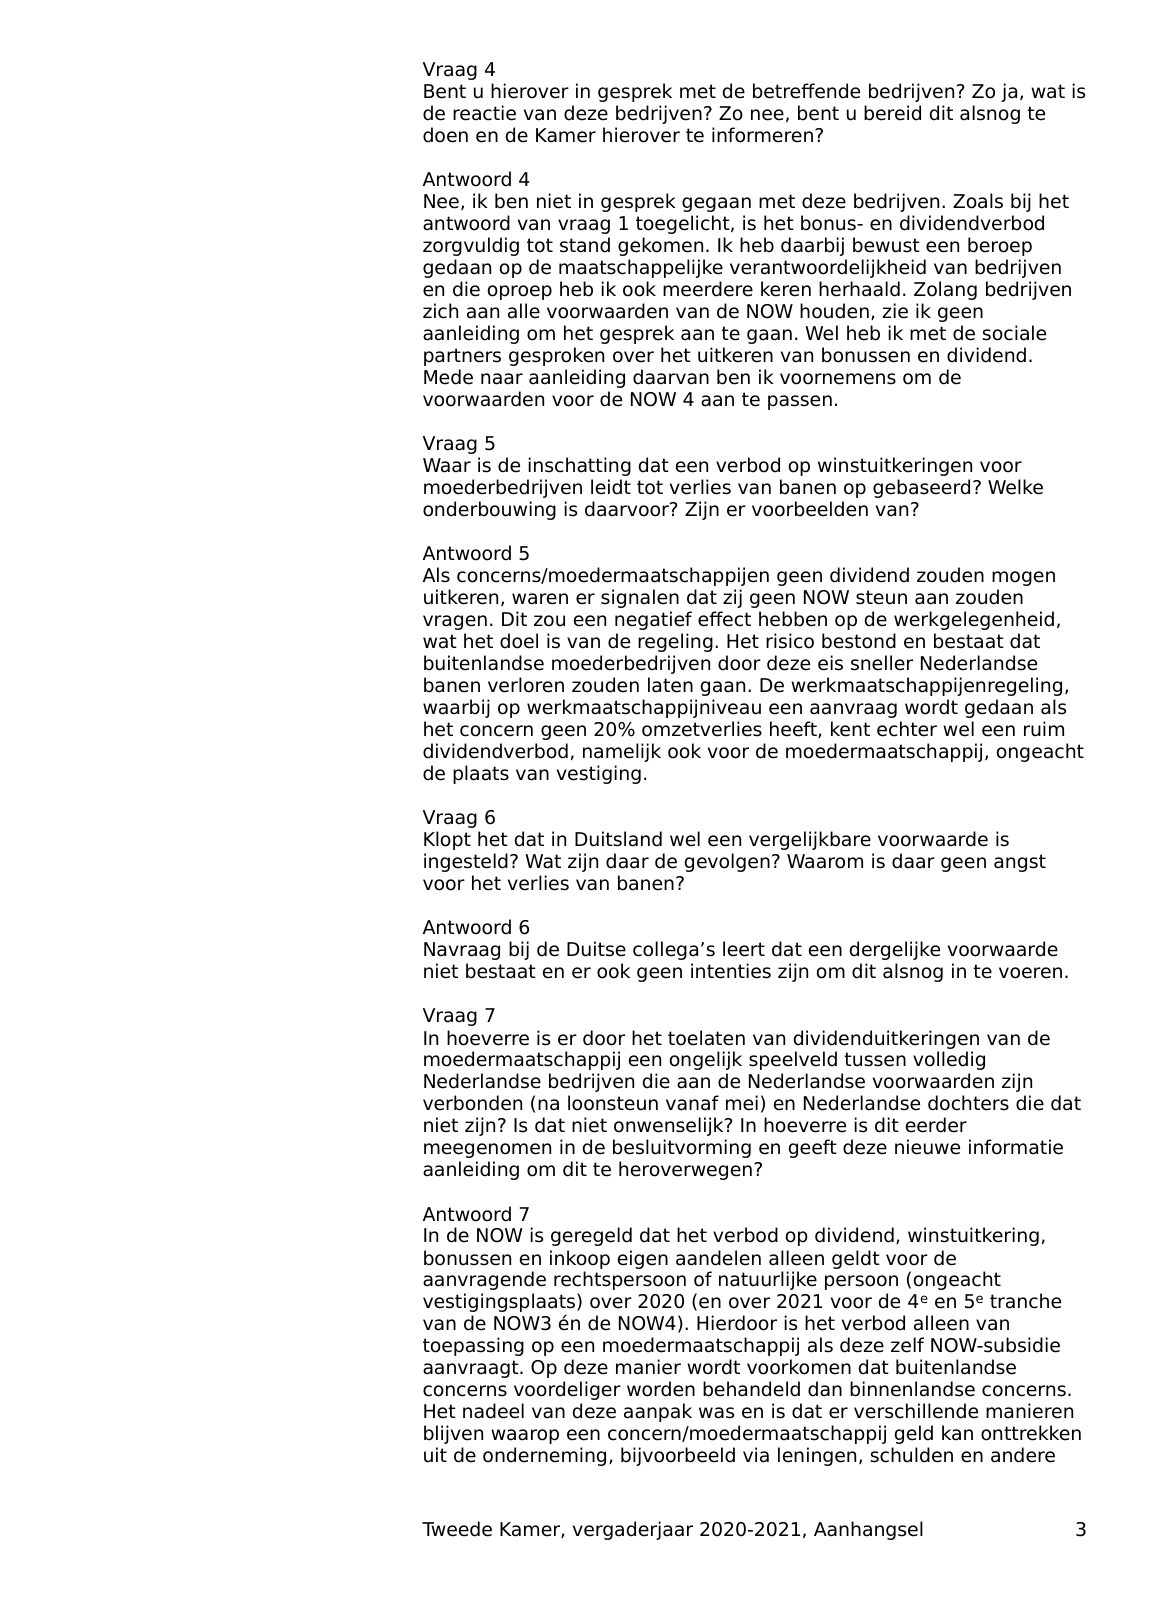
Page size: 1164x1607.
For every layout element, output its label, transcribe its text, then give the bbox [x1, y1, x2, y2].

text Klopt het dat in Duitsland wel een vergelijkbare voorwaarde is ingesteld? Wat zijn daar de gevolgen? Waarom is daar geen angst voor het verlies van banen? [422, 829, 1087, 895]
text In hoeverre is er door het toelaten van dividenduitkeringen van de moedermaatschappij een ongelijk speelveld tussen volledig Nederlandse bedrijven die aan de Nederlandse voorwaarden zijn verbonden (na loonsteun vanaf mei) en Nederlandse dochters die dat niet zijn? Is dat niet onwenselijk? In hoeverre is dit eerder meegenomen in de besluitvorming en geeft deze nieuwe informatie aanleiding om dit te heroverwegen? [422, 1027, 1087, 1181]
text Bent u hierover in gesprek met de betreffende bedrijven? Zo ja, wat is de reactie van deze bedrijven? Zo nee, bent u bereid dit alsnog te doen en de Kamer hierover te informeren? [422, 81, 1087, 147]
text Als concerns/moedermaatschappijen geen dividend zouden mogen uitkeren, waren er signalen dat zij geen NOW steun aan zouden vragen. Dit zou een negatief effect hebben op de werkgelegenheid, wat het doel is van de regeling. Het risico bestond en bestaat dat buitenlandse moederbedrijven door deze eis sneller Nederlandse banen verloren zouden laten gaan. De werkmaatschappijenregeling, waarbij op werkmaatschappijniveau een aanvraag wordt gedaan als het concern geen 20% omzetverlies heeft, kent echter wel een ruim dividendverbod, namelijk ook voor de moedermaatschappij, ongeacht de plaats van vestiging. [422, 565, 1087, 785]
text Vraag 7 [422, 1005, 1087, 1027]
text Navraag bij de Duitse collega’s leert dat een dergelijke voorwaarde niet bestaat en er ook geen intenties zijn om dit alsnog in te voeren. [422, 939, 1087, 983]
text Antwoord 4 [422, 169, 1087, 191]
text Vraag 4 [422, 59, 1087, 81]
text Nee, ik ben niet in gesprek gegaan met deze bedrijven. Zoals bij het antwoord van vraag 1 toegelicht, is het bonus- en dividendverbod zorgvuldig tot stand gekomen. Ik heb daarbij bewust een beroep gedaan op de maatschappelijke verantwoordelijkheid van bedrijven en die oproep heb ik ook meerdere keren herhaald. Zolang bedrijven zich aan alle voorwaarden van de NOW houden, zie ik geen aanleiding om het gesprek aan te gaan. Wel heb ik met de sociale partners gesproken over het uitkeren van bonussen en dividend. Mede naar aanleiding daarvan ben ik voornemens om de voorwaarden voor de NOW 4 aan te passen. [422, 191, 1087, 411]
text Antwoord 5 [422, 543, 1087, 565]
text Waar is de inschatting dat een verbod op winstuitkeringen voor moederbedrijven leidt tot verlies van banen op gebaseerd? Welke onderbouwing is daarvoor? Zijn er voorbeelden van? [422, 455, 1087, 521]
text In de NOW is geregeld dat het verbod op dividend, winstuitkering, bonussen en inkoop eigen aandelen alleen geldt voor de aanvragende rechtspersoon of natuurlijke persoon (ongeacht vestigingsplaats) over 2020 (en over 2021 voor de 4e en 5e tranche van de NOW3 én de NOW4). Hierdoor is het verbod alleen van toepassing op een moedermaatschappij als deze zelf NOW-subsidie aanvraagt. Op deze manier wordt voorkomen dat buitenlandse concerns voordeliger worden behandeld dan binnenlandse concerns. [422, 1225, 1087, 1401]
text Antwoord 7 [422, 1203, 1087, 1225]
text Het nadeel van deze aanpak was en is dat er verschillende manieren blijven waarop een concern/moedermaatschappij geld kan onttrekken uit de onderneming, bijvoorbeeld via leningen, schulden en andere [422, 1401, 1087, 1467]
text Vraag 6 [422, 807, 1087, 829]
text Antwoord 6 [422, 917, 1087, 939]
text Vraag 5 [422, 433, 1087, 455]
